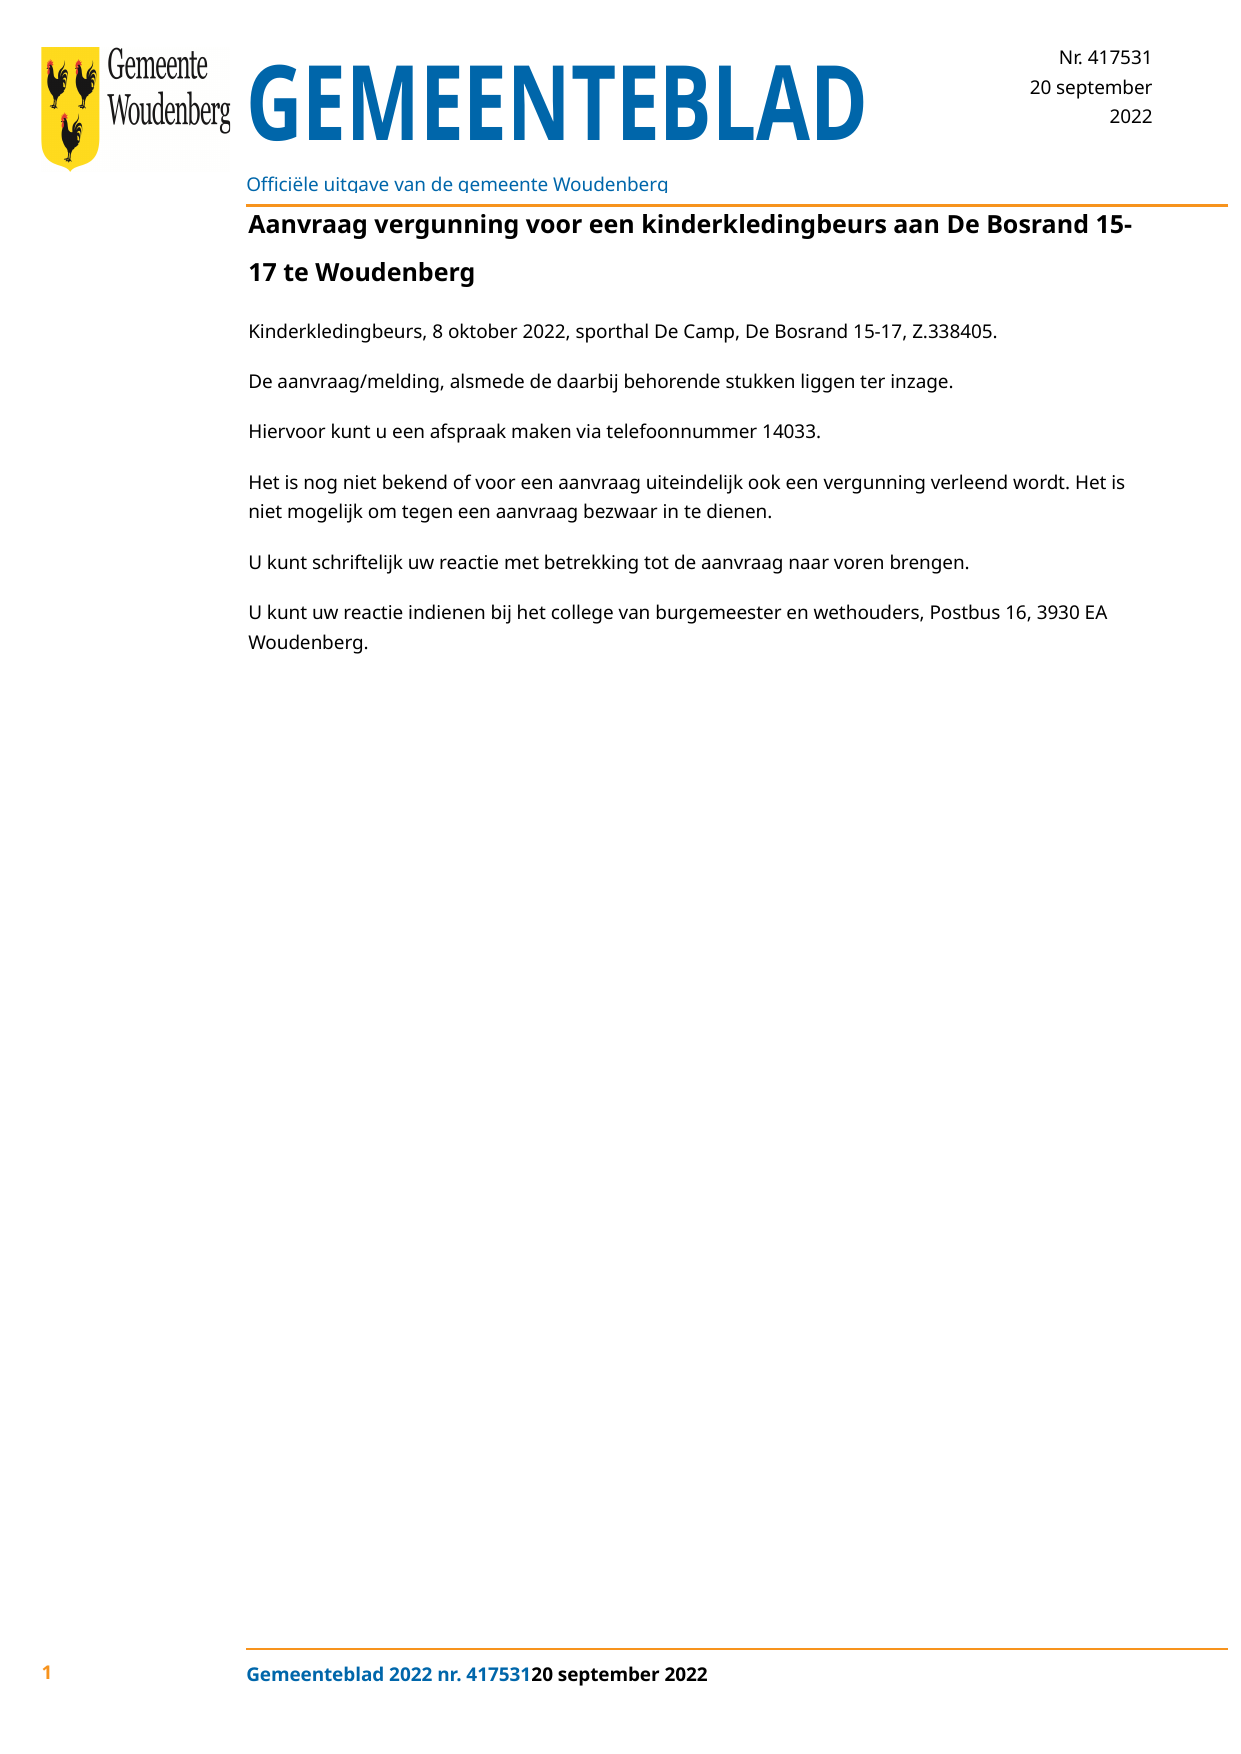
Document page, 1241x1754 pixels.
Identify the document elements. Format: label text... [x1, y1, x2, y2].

text De aanvraag/melding, alsmede de daarbij behorende stukken liggen ter inzage. [248, 368, 1152, 394]
picture [41, 47, 231, 172]
text Kinderkledingbeurs, 8 oktober 2022, sporthal De Camp, De Bosrand 15-17, Z.338405. [248, 318, 1152, 344]
text Aanvraag vergunning voor een kinderkledingbeurs aan De Bosrand 15-17 te Woudenberg [248, 207, 1152, 288]
text U kunt schriftelijk uw reactie met betrekking tot de aanvraag naar voren brengen. [248, 549, 1152, 575]
text Hiervoor kunt u een afspraak maken via telefoonnummer 14033. [248, 419, 1152, 444]
text Het is nog niet bekend of voor een aanvraag uiteindelijk ook een vergunning verleend wordt. Het is niet mogelijk om tegen een aanvraag bezwaar in te dienen. [248, 469, 1152, 524]
text U kunt uw reactie indienen bij het college van burgemeester en wethouders, Postbus 16, 3930 EA Woudenberg. [248, 599, 1152, 655]
